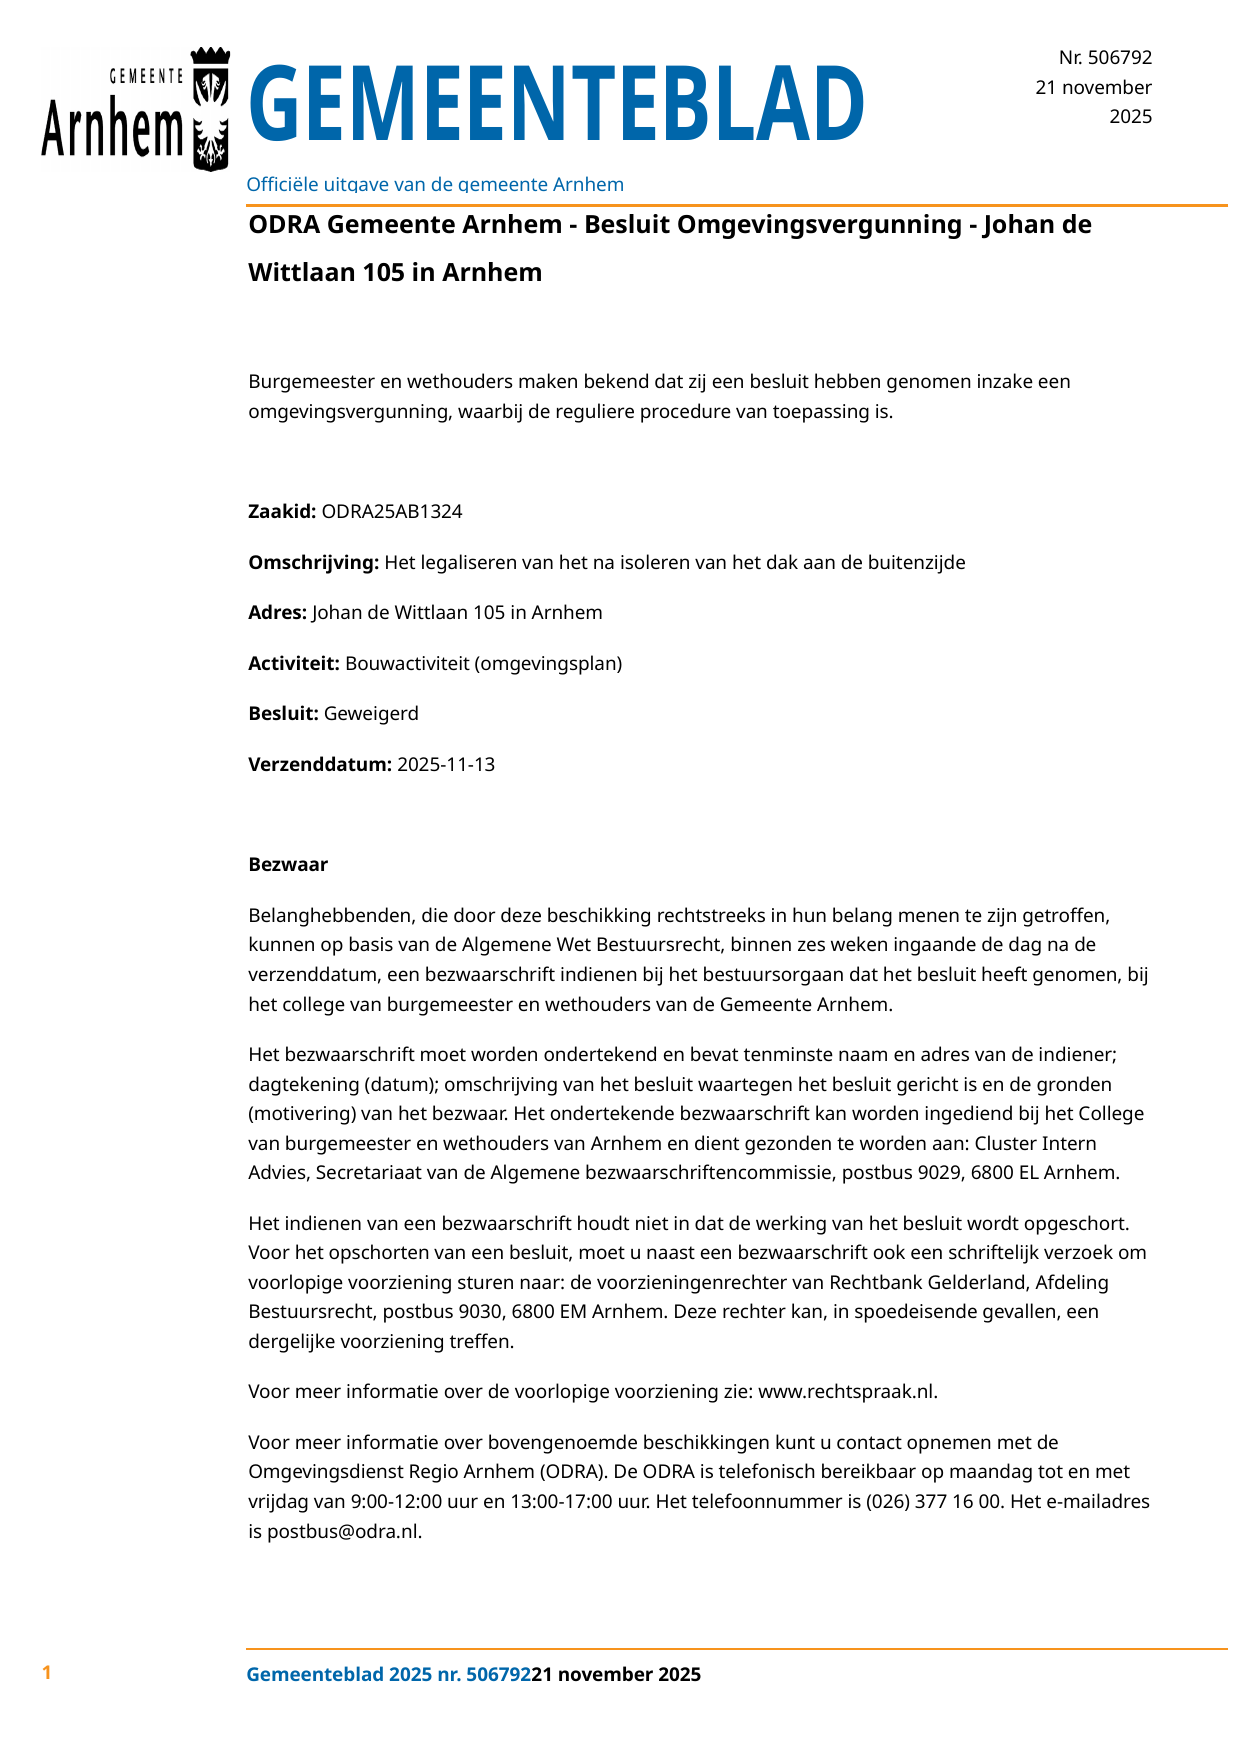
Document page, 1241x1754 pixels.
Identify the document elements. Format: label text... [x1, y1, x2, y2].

text Omschrijving: Het legaliseren van het na isoleren van het dak aan de buitenzijde [248, 549, 1152, 575]
text Bezwaar [248, 852, 1152, 877]
text Besluit: Geweigerd [248, 700, 1152, 726]
text Belanghebbenden, die door deze beschikking rechtstreeks in hun belang menen te zijn getroffen, kunnen op basis van de Algemene Wet Bestuursrecht, binnen zes weken ingaande de dag na de verzenddatum, een bezwaarschrift indienen bij het bestuursorgaan dat het besluit heeft genomen, bij het college van burgemeester en wethouders van de Gemeente Arnhem. [248, 902, 1152, 1017]
text ODRA Gemeente Arnhem - Besluit Omgevingsvergunning - Johan de Wittlaan 105 in Arnhem [248, 207, 1152, 288]
picture [41, 47, 231, 172]
text Het indienen van een bezwaarschrift houdt niet in dat de werking van het besluit wordt opgeschort. Voor het opschorten van een besluit, moet u naast een bezwaarschrift ook een schriftelijk verzoek om voorlopige voorziening sturen naar: de voorzieningenrechter van Rechtbank Gelderland, Afdeling Bestuursrecht, postbus 9030, 6800 EM Arnhem. Deze rechter kan, in spoedeisende gevallen, een dergelijke voorziening treffen. [248, 1210, 1152, 1354]
text Het bezwaarschrift moet worden ondertekend en bevat tenminste naam en adres van de indiener; dagtekening (datum); omschrijving van het besluit waartegen het besluit gericht is en de gronden (motivering) van het bezwaar. Het ondertekende bezwaarschrift kan worden ingediend bij het College van burgemeester en wethouders van Arnhem en dient gezonden te worden aan: Cluster Intern Advies, Secretariaat van de Algemene bezwaarschriftencommissie, postbus 9029, 6800 EL Arnhem. [248, 1041, 1152, 1185]
text Burgemeester en wethouders maken bekend dat zij een besluit hebben genomen inzake een omgevingsvergunning, waarbij de reguliere procedure van toepassing is. [248, 368, 1152, 424]
text Zaakid: ODRA25AB1324 [248, 499, 1152, 524]
text Activiteit: Bouwactiviteit (omgevingsplan) [248, 650, 1152, 676]
text Adres: Johan de Wittlaan 105 in Arnhem [248, 599, 1152, 625]
text Voor meer informatie over bovengenoemde beschikkingen kunt u contact opnemen met de Omgevingsdienst Regio Arnhem (ODRA). De ODRA is telefonisch bereikbaar op maandag tot en met vrijdag van 9:00-12:00 uur en 13:00-17:00 uur. Het telefoonnummer is (026) 377 16 00. Het e-mailadres is postbus@odra.nl. [248, 1429, 1152, 1544]
text Verzenddatum: 2025-11-13 [248, 751, 1152, 777]
text Voor meer informatie over de voorlopige voorziening zie: www.rechtspraak.nl. [248, 1379, 1152, 1404]
